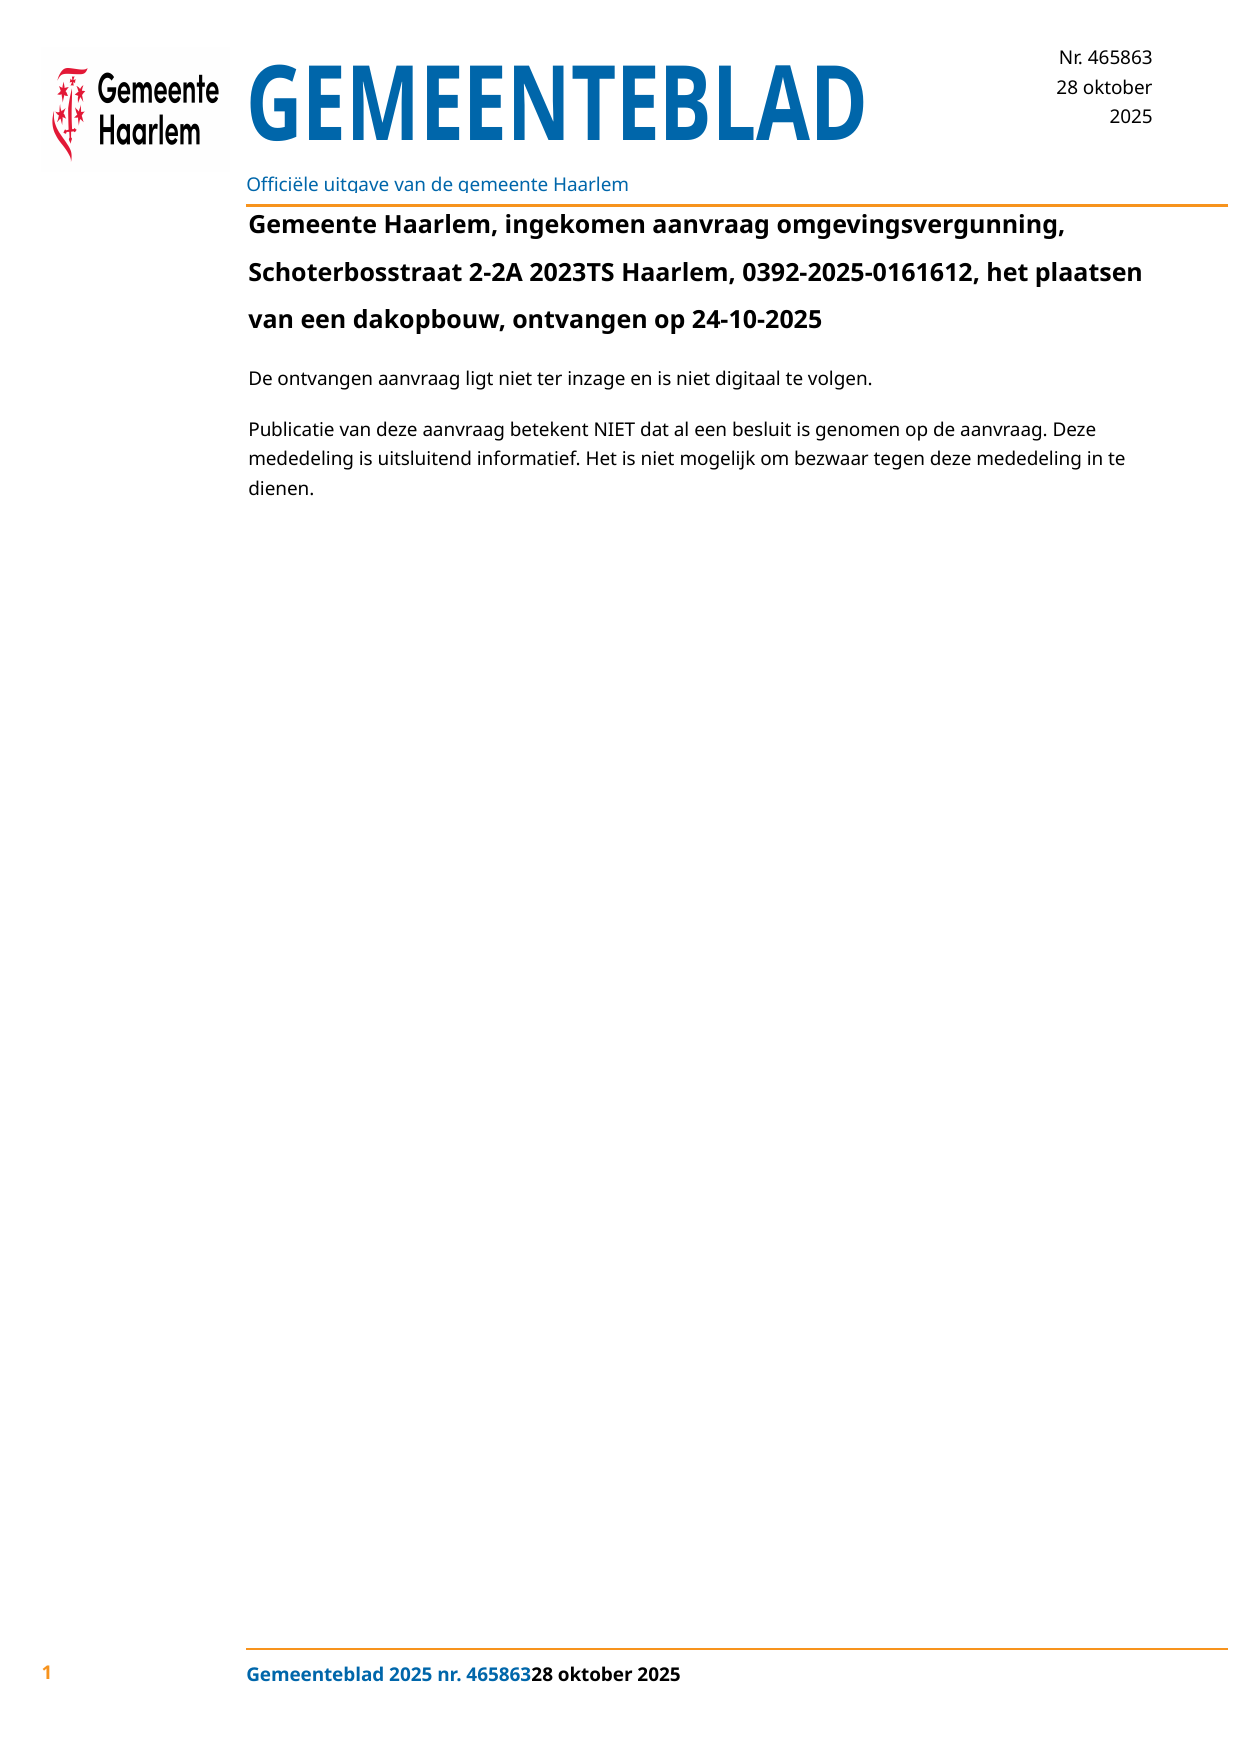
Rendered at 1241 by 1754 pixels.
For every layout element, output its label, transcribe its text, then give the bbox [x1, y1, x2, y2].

text Publicatie van deze aanvraag betekent NIET dat al een besluit is genomen op de aanvraag. Deze mededeling is uitsluitend informatief. Het is niet mogelijk om bezwaar tegen deze mededeling in te dienen. [248, 416, 1152, 501]
text Gemeente Haarlem, ingekomen aanvraag omgevingsvergunning, Schoterbosstraat 2-2A 2023TS Haarlem, 0392-2025-0161612, het plaatsen van een dakopbouw, ontvangen op 24-10-2025 [248, 207, 1152, 336]
text De ontvangen aanvraag ligt niet ter inzage en is niet digitaal te volgen. [248, 366, 1152, 391]
picture [41, 47, 231, 172]
